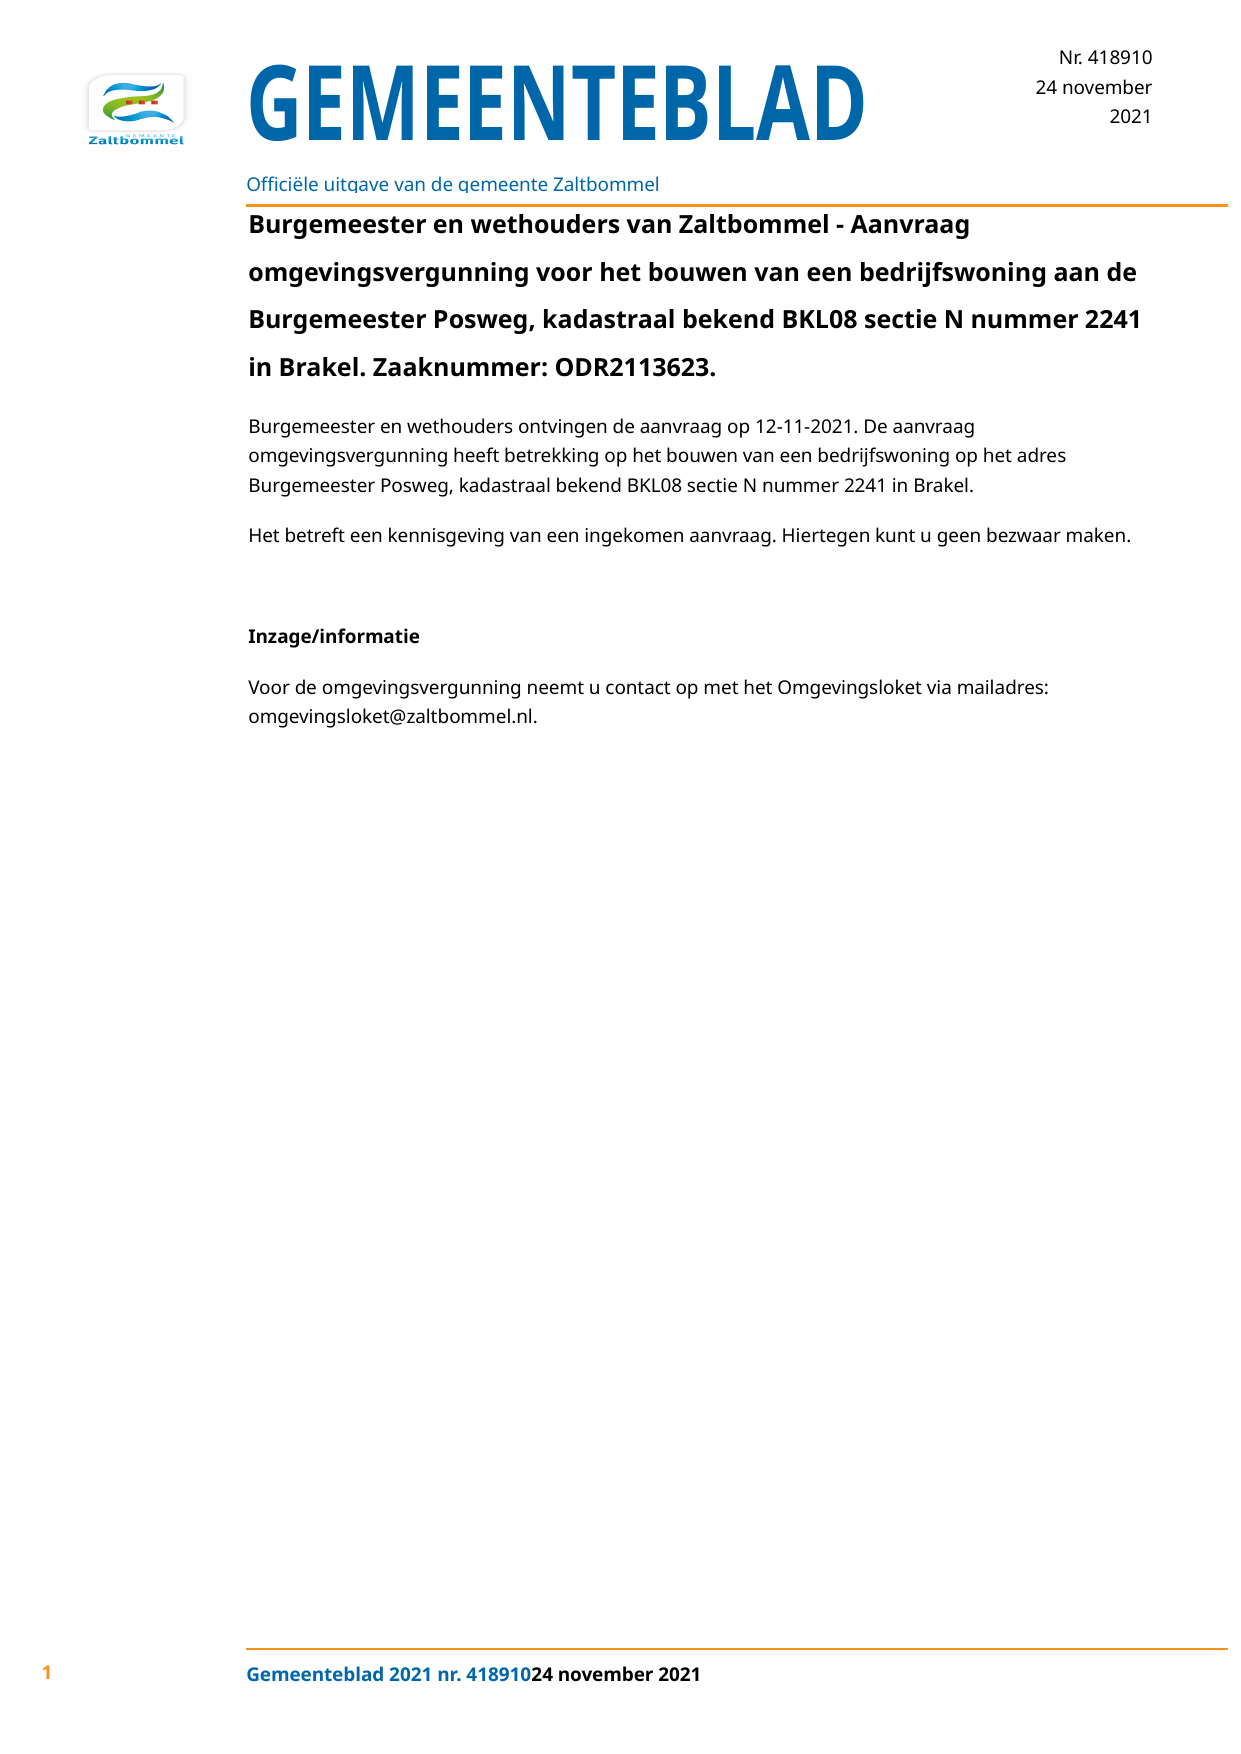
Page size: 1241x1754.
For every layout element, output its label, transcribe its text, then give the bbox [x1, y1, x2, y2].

text Inzage/informatie [248, 623, 1152, 649]
text Burgemeester en wethouders van Zaltbommel - Aanvraag omgevingsvergunning voor het bouwen van een bedrijfswoning aan de Burgemeester Posweg, kadastraal bekend BKL08 sectie N nummer 2241 in Brakel. Zaaknummer: ODR2113623. [248, 207, 1152, 384]
picture [41, 47, 231, 172]
text Het betreft een kennisgeving van een ingekomen aanvraag. Hiertegen kunt u geen bezwaar maken. [248, 523, 1152, 548]
text Voor de omgevingsvergunning neemt u contact op met het Omgevingsloket via mailadres: omgevingsloket@zaltbommel.nl. [248, 674, 1152, 729]
text Burgemeester en wethouders ontvingen de aanvraag op 12-11-2021. De aanvraag omgevingsvergunning heeft betrekking op het bouwen van een bedrijfswoning op het adres Burgemeester Posweg, kadastraal bekend BKL08 sectie N nummer 2241 in Brakel. [248, 413, 1152, 498]
